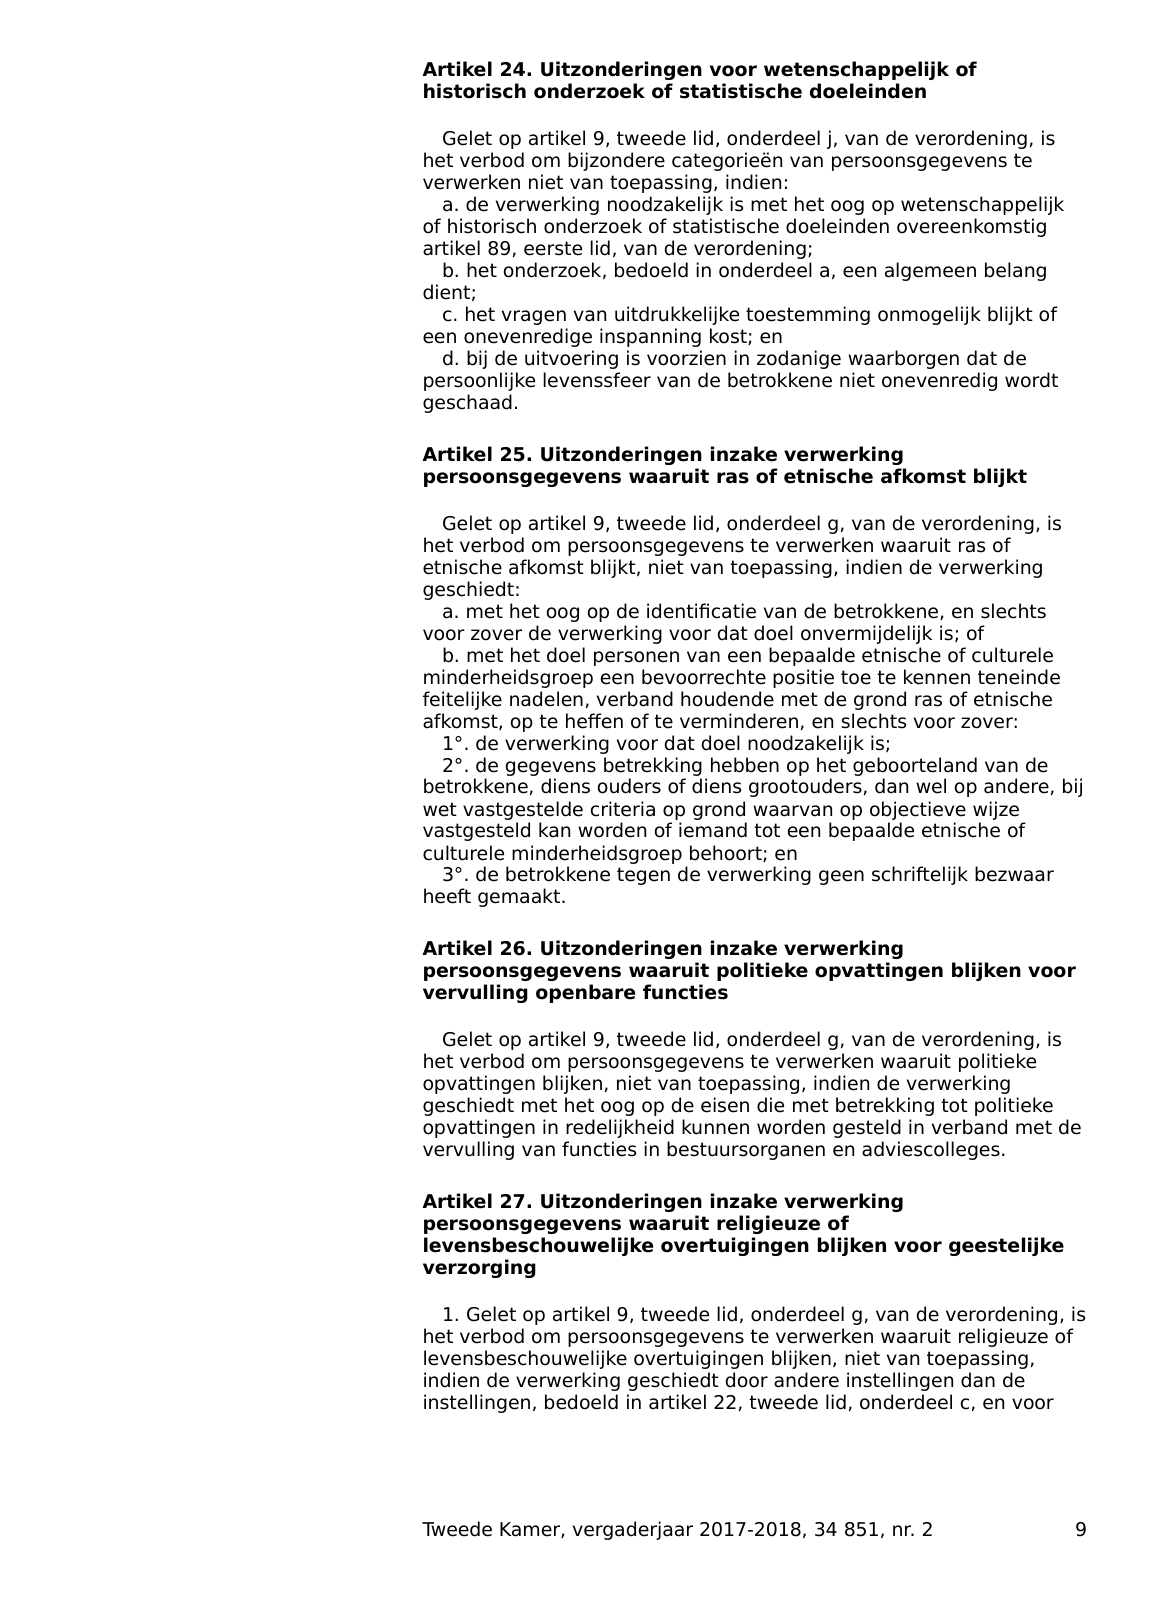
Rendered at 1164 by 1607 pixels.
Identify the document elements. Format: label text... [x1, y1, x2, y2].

text 1°. de verwerking voor dat doel noodzakelijk is; [422, 732, 1087, 754]
text b. met het doel personen van een bepaalde etnische of culturele minderheidsgroep een bevoorrechte positie toe te kennen teneinde feitelijke nadelen, verband houdende met de grond ras of etnische afkomst, op te heffen of te verminderen, en slechts voor zover: [422, 644, 1087, 732]
text Gelet op artikel 9, tweede lid, onderdeel g, van de verordening, is het verbod om persoonsgegevens te verwerken waaruit politieke opvattingen blijken, niet van toepassing, indien de verwerking geschiedt met het oog op de eisen die met betrekking tot politieke opvattingen in redelijkheid kunnen worden gesteld in verband met de vervulling van functies in bestuursorganen en adviescolleges. [422, 1029, 1087, 1161]
subtitle Artikel 26. Uitzonderingen inzake verwerking persoonsgegevens waaruit politieke opvattingen blijken voor vervulling openbare functies [422, 938, 1087, 1004]
text 1. Gelet op artikel 9, tweede lid, onderdeel g, van de verordening, is het verbod om persoonsgegevens te verwerken waaruit religieuze of levensbeschouwelijke overtuigingen blijken, niet van toepassing, indien de verwerking geschiedt door andere instellingen dan de instellingen, bedoeld in artikel 22, tweede lid, onderdeel c, en voor [422, 1304, 1087, 1414]
text b. het onderzoek, bedoeld in onderdeel a, een algemeen belang dient; [422, 260, 1087, 304]
text Gelet op artikel 9, tweede lid, onderdeel j, van de verordening, is het verbod om bijzondere categorieën van persoonsgegevens te verwerken niet van toepassing, indien: [422, 128, 1087, 194]
subtitle Artikel 25. Uitzonderingen inzake verwerking persoonsgegevens waaruit ras of etnische afkomst blijkt [422, 444, 1087, 488]
text a. met het oog op de identificatie van de betrokkene, en slechts voor zover de verwerking voor dat doel onvermijdelijk is; of [422, 601, 1087, 644]
text a. de verwerking noodzakelijk is met het oog op wetenschappelijk of historisch onderzoek of statistische doeleinden overeenkomstig artikel 89, eerste lid, van de verordening; [422, 194, 1087, 260]
text 2°. de gegevens betrekking hebben op het geboorteland van de betrokkene, diens ouders of diens grootouders, dan wel op andere, bij wet vastgestelde criteria op grond waarvan op objectieve wijze vastgesteld kan worden of iemand tot een bepaalde etnische of culturele minderheidsgroep behoort; en [422, 754, 1087, 864]
text 3°. de betrokkene tegen de verwerking geen schriftelijk bezwaar heeft gemaakt. [422, 864, 1087, 908]
subtitle Artikel 27. Uitzonderingen inzake verwerking persoonsgegevens waaruit religieuze of levensbeschouwelijke overtuigingen blijken voor geestelijke verzorging [422, 1191, 1087, 1279]
text c. het vragen van uitdrukkelijke toestemming onmogelijk blijkt of een onevenredige inspanning kost; en [422, 304, 1087, 348]
subtitle Artikel 24. Uitzonderingen voor wetenschappelijk of historisch onderzoek of statistische doeleinden [422, 59, 1087, 103]
text Gelet op artikel 9, tweede lid, onderdeel g, van de verordening, is het verbod om persoonsgegevens te verwerken waaruit ras of etnische afkomst blijkt, niet van toepassing, indien de verwerking geschiedt: [422, 513, 1087, 601]
text d. bij de uitvoering is voorzien in zodanige waarborgen dat de persoonlijke levenssfeer van de betrokkene niet onevenredig wordt geschaad. [422, 348, 1087, 414]
